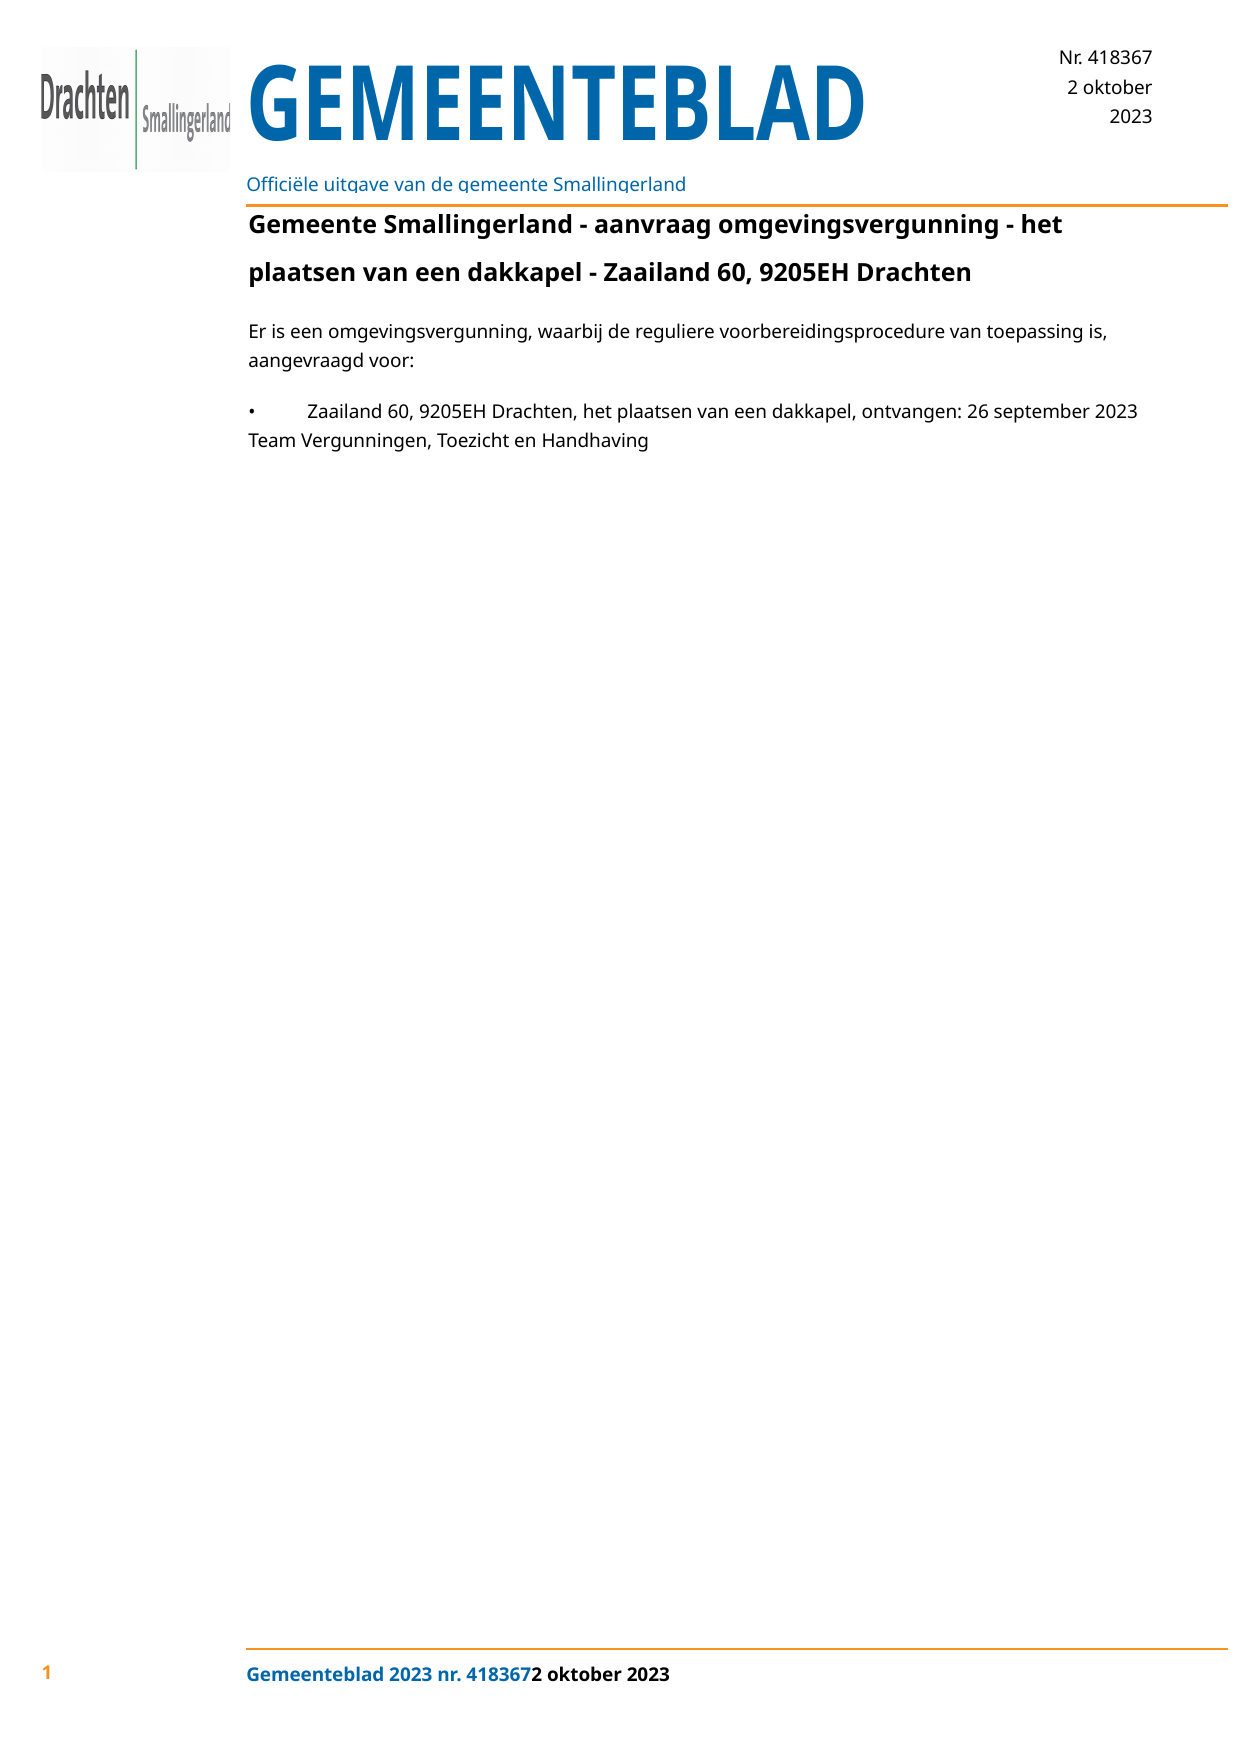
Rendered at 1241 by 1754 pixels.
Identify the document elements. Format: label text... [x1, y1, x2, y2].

text Team Vergunningen, Toezicht en Handhaving [248, 427, 1152, 453]
picture [41, 47, 231, 172]
text Gemeente Smallingerland - aanvraag omgevingsvergunning - het plaatsen van een dakkapel - Zaailand 60, 9205EH Drachten [248, 207, 1152, 288]
text Er is een omgevingsvergunning, waarbij de reguliere voorbereidingsprocedure van toepassing is, aangevraagd voor: [248, 318, 1152, 373]
list Zaailand 60, 9205EH Drachten, het plaatsen van een dakkapel, ontvangen: 26 september 2023 [248, 398, 1152, 424]
